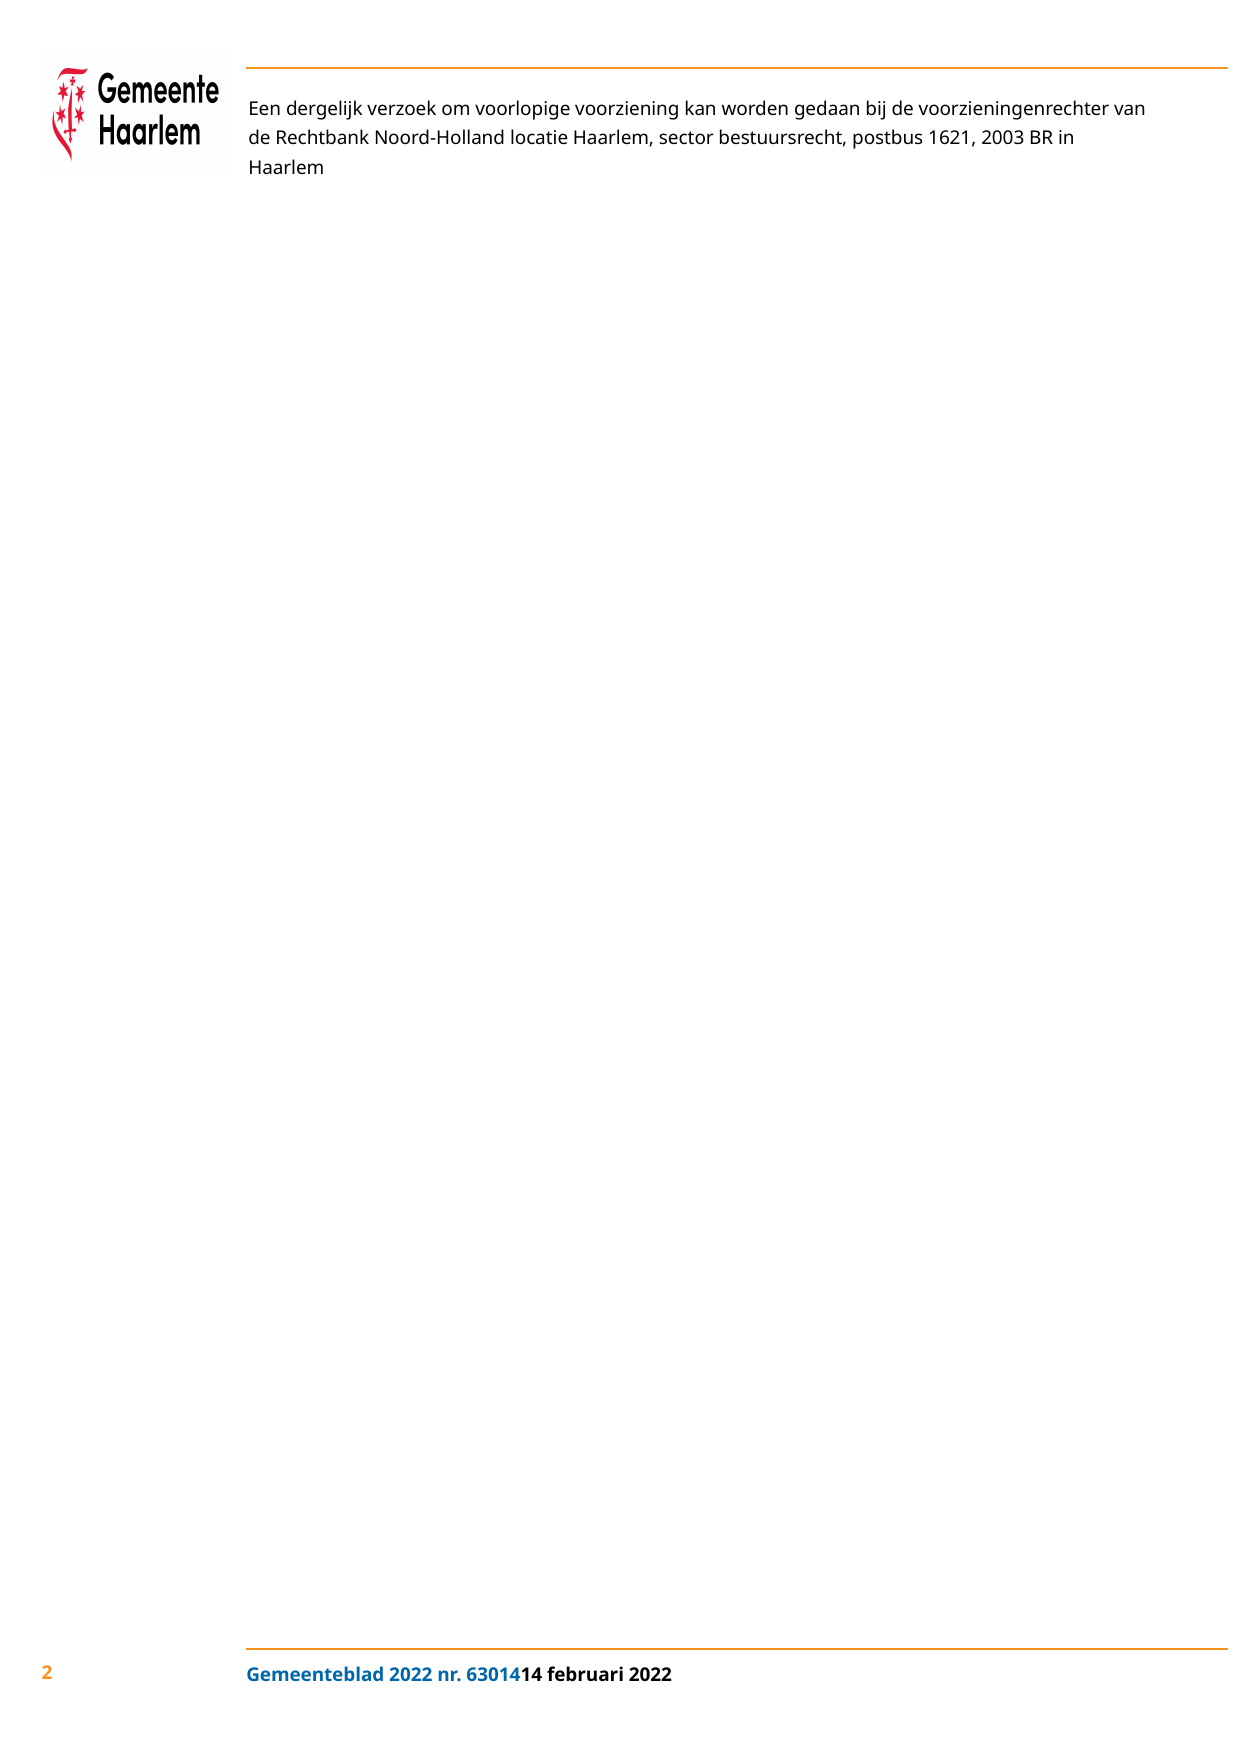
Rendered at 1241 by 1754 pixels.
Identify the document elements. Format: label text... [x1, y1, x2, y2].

text Een dergelijk verzoek om voorlopige voorziening kan worden gedaan bij de voorzieningenrechter van de Rechtbank Noord-Holland locatie Haarlem, sector bestuursrecht, postbus 1621, 2003 BR in Haarlem [248, 95, 1152, 180]
picture [41, 47, 231, 172]
